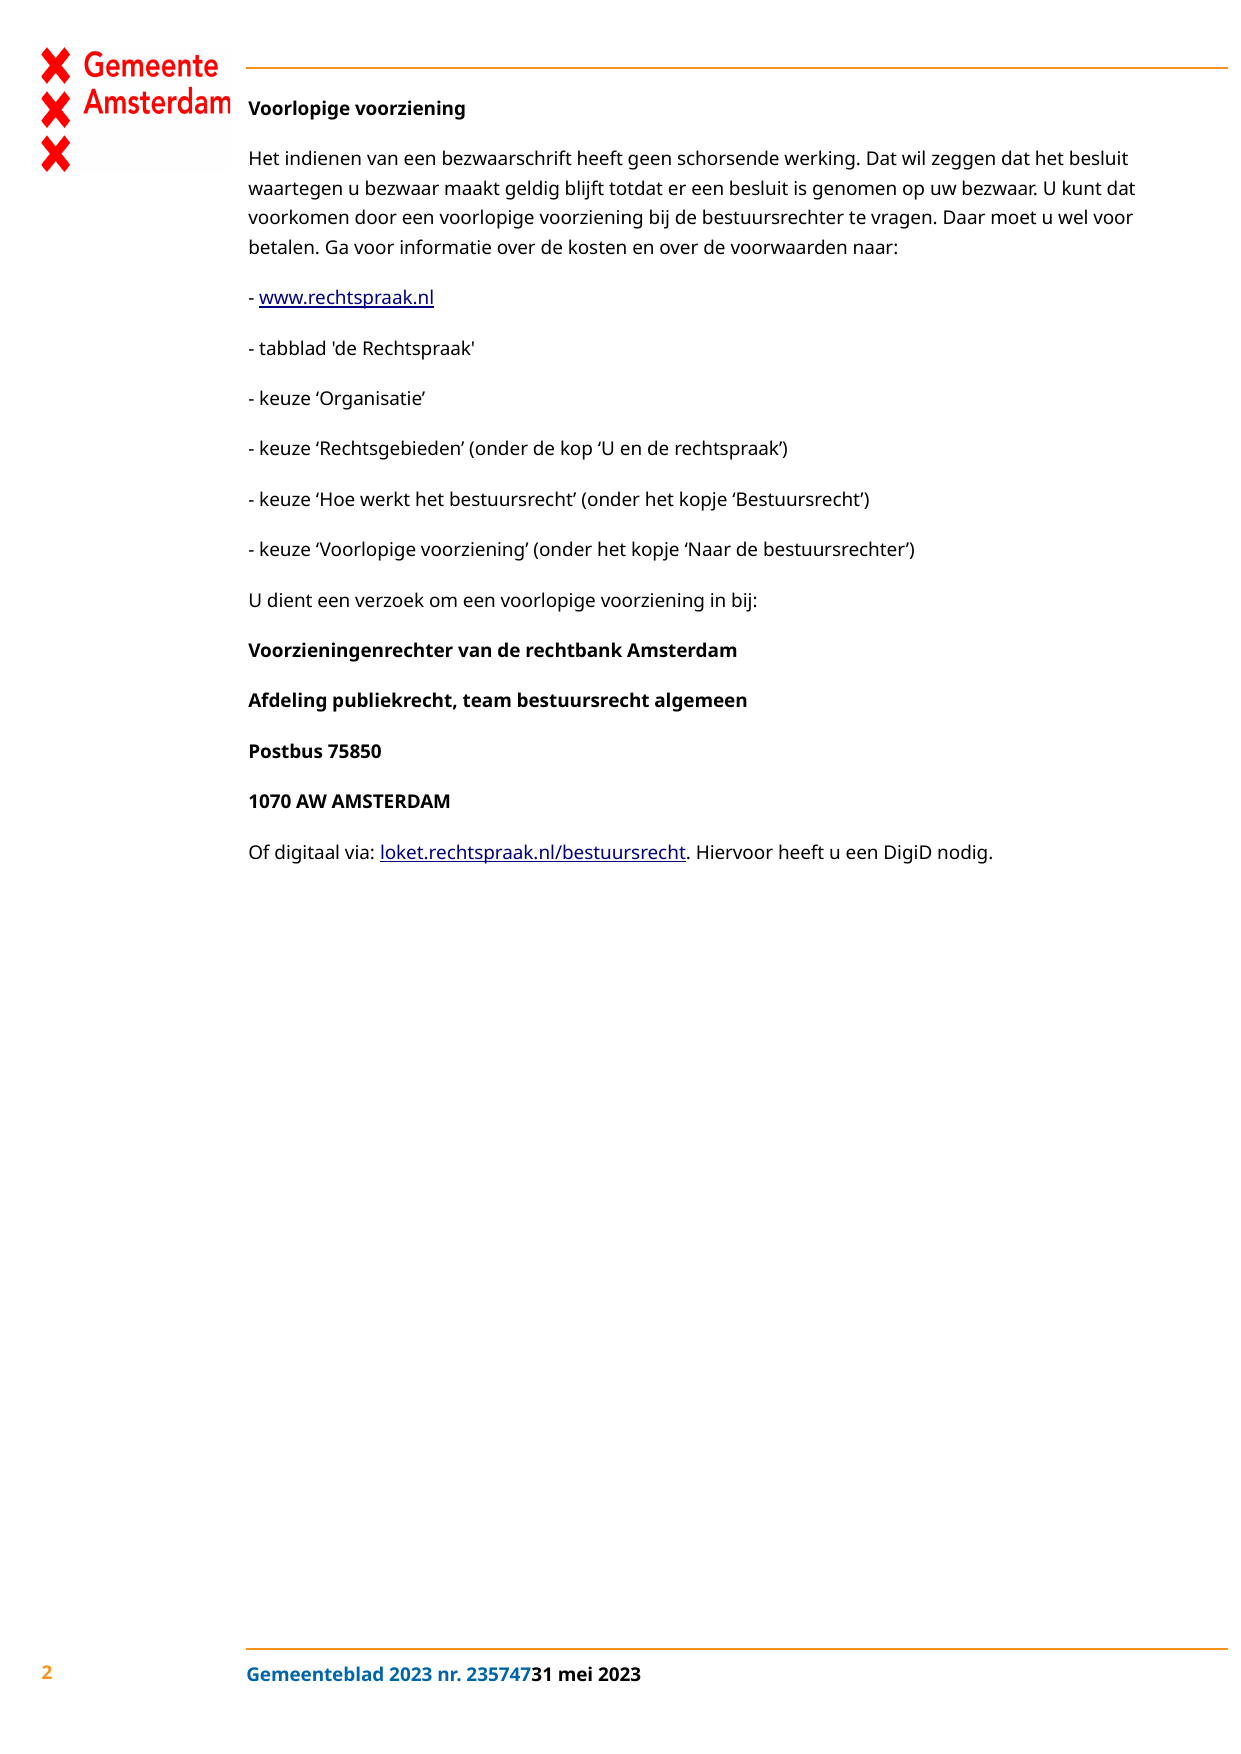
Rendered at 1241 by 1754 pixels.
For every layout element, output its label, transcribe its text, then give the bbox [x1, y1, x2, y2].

text - tabblad 'de Rechtspraak' [248, 335, 1152, 361]
text Voorlopige voorziening [248, 95, 1152, 121]
text U dient een verzoek om een voorlopige voorziening in bij: [248, 587, 1152, 613]
text Postbus 75850 [248, 738, 1152, 764]
text Voorzieningenrechter van de rechtbank Amsterdam [248, 637, 1152, 663]
text - keuze ‘Hoe werkt het bestuursrecht’ (onder het kopje ‘Bestuursrecht’) [248, 486, 1152, 512]
text Of digitaal via: loket.rechtspraak.nl/bestuursrecht. Hiervoor heeft u een DigiD nodig. [248, 839, 1152, 865]
picture [41, 47, 231, 172]
text - keuze ‘Rechtsgebieden’ (onder de kop ‘U en de rechtspraak’) [248, 436, 1152, 461]
text Het indienen van een bezwaarschrift heeft geen schorsende werking. Dat wil zeggen dat het besluit waartegen u bezwaar maakt geldig blijft totdat er een besluit is genomen op uw bezwaar. U kunt dat voorkomen door een voorlopige voorziening bij de bestuursrechter te vragen. Daar moet u wel voor betalen. Ga voor informatie over de kosten en over de voorwaarden naar: [248, 145, 1152, 260]
text 1070 AW AMSTERDAM [248, 788, 1152, 814]
text - keuze ‘Voorlopige voorziening’ (onder het kopje ‘Naar de bestuursrechter’) [248, 536, 1152, 562]
text - www.rechtspraak.nl [248, 284, 1152, 310]
text Afdeling publiekrecht, team bestuursrecht algemeen [248, 688, 1152, 713]
text - keuze ‘Organisatie’ [248, 385, 1152, 411]
